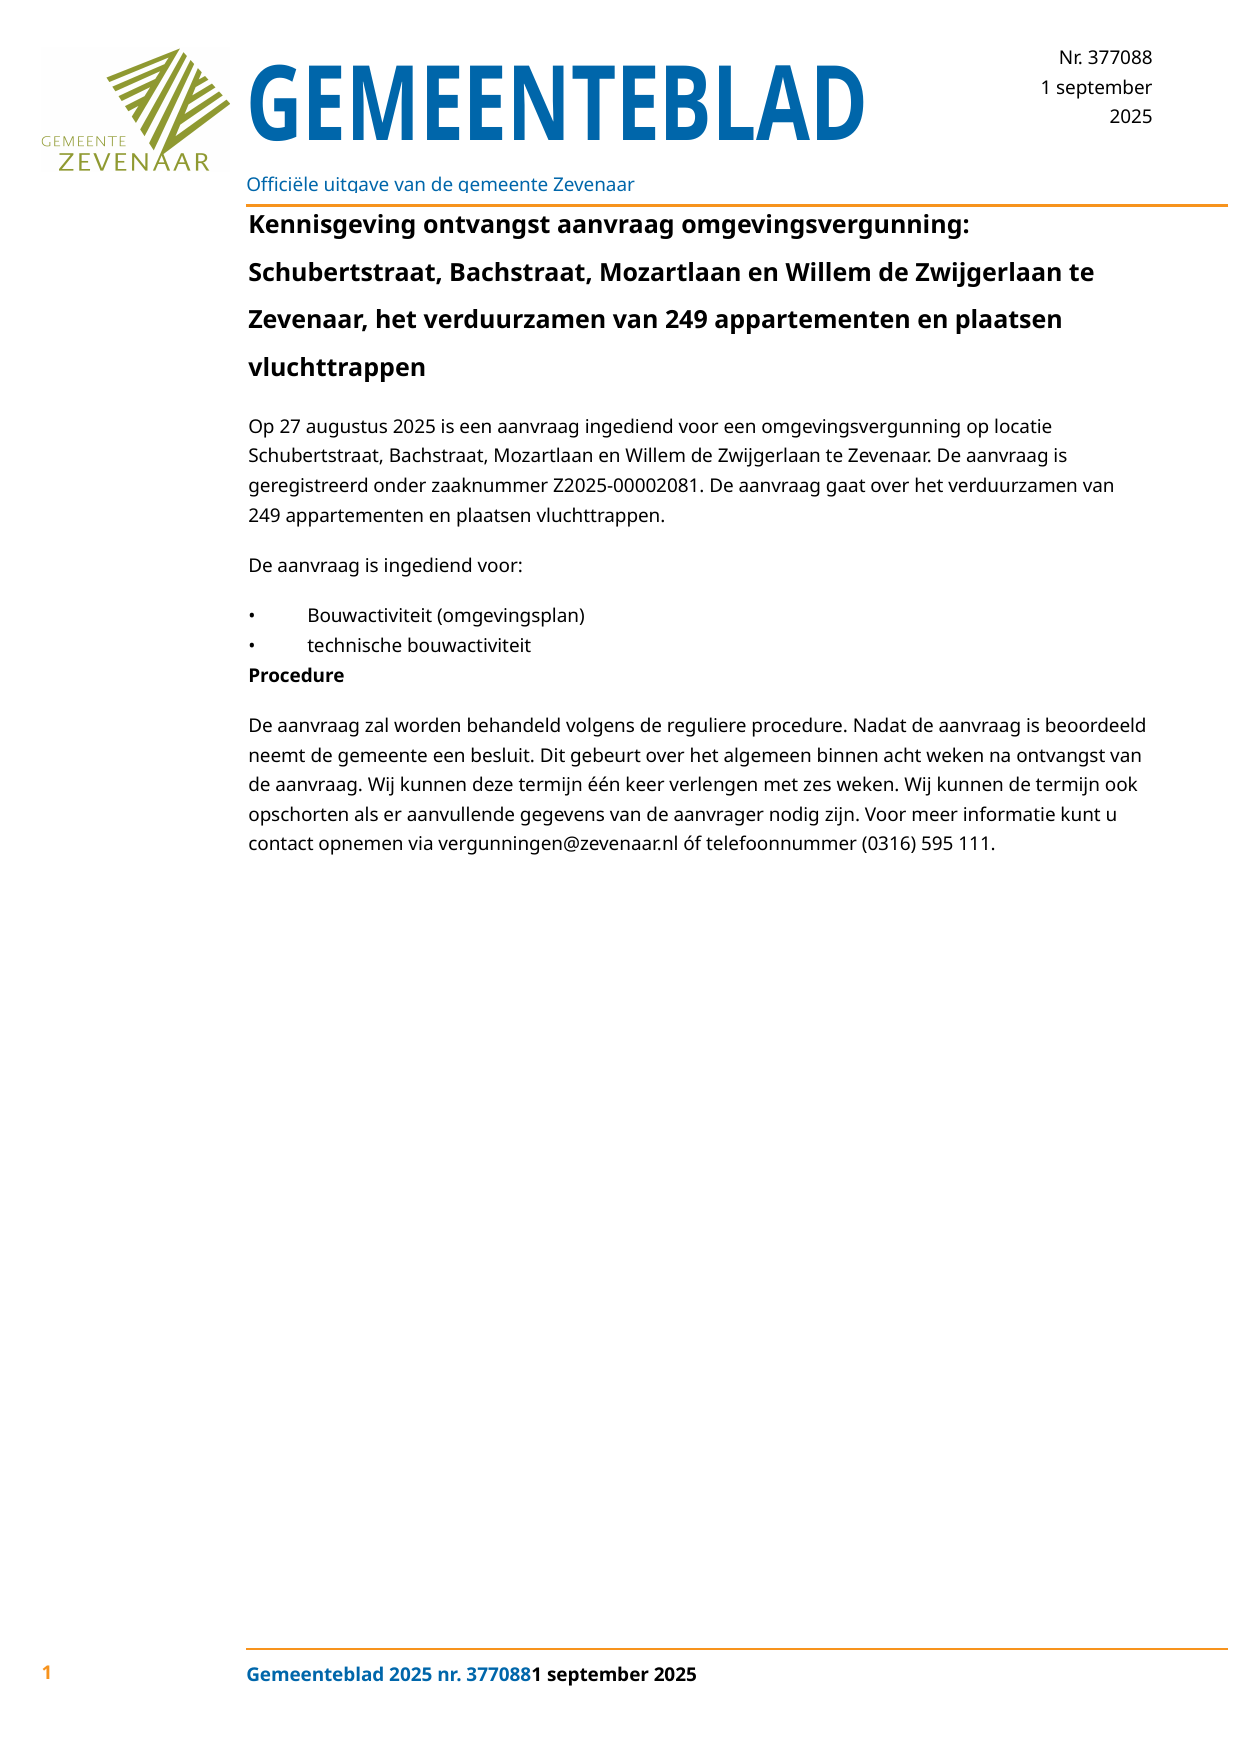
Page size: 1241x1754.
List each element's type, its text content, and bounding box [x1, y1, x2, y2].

text Kennisgeving ontvangst aanvraag omgevingsvergunning: Schubertstraat, Bachstraat, Mozartlaan en Willem de Zwijgerlaan te Zevenaar, het verduurzamen van 249 appartementen en plaatsen vluchttrappen [248, 207, 1152, 384]
list technische bouwactiviteit [248, 632, 1152, 658]
text Procedure [248, 662, 1152, 688]
text De aanvraag zal worden behandeld volgens de reguliere procedure. Nadat de aanvraag is beoordeeld neemt de gemeente een besluit. Dit gebeurt over het algemeen binnen acht weken na ontvangst van de aanvraag. Wij kunnen deze termijn één keer verlengen met zes weken. Wij kunnen de termijn ook opschorten als er aanvullende gegevens van de aanvrager nodig zijn. Voor meer informatie kunt u contact opnemen via vergunningen@zevenaar.nl óf telefoonnummer (0316) 595 111. [248, 712, 1152, 856]
text De aanvraag is ingediend voor: [248, 552, 1152, 578]
picture [41, 47, 231, 172]
text Op 27 augustus 2025 is een aanvraag ingediend voor een omgevingsvergunning op locatie Schubertstraat, Bachstraat, Mozartlaan en Willem de Zwijgerlaan te Zevenaar. De aanvraag is geregistreerd onder zaaknummer Z2025-00002081. De aanvraag gaat over het verduurzamen van 249 appartementen en plaatsen vluchttrappen. [248, 413, 1152, 528]
list Bouwactiviteit (omgevingsplan) [248, 603, 1152, 628]
